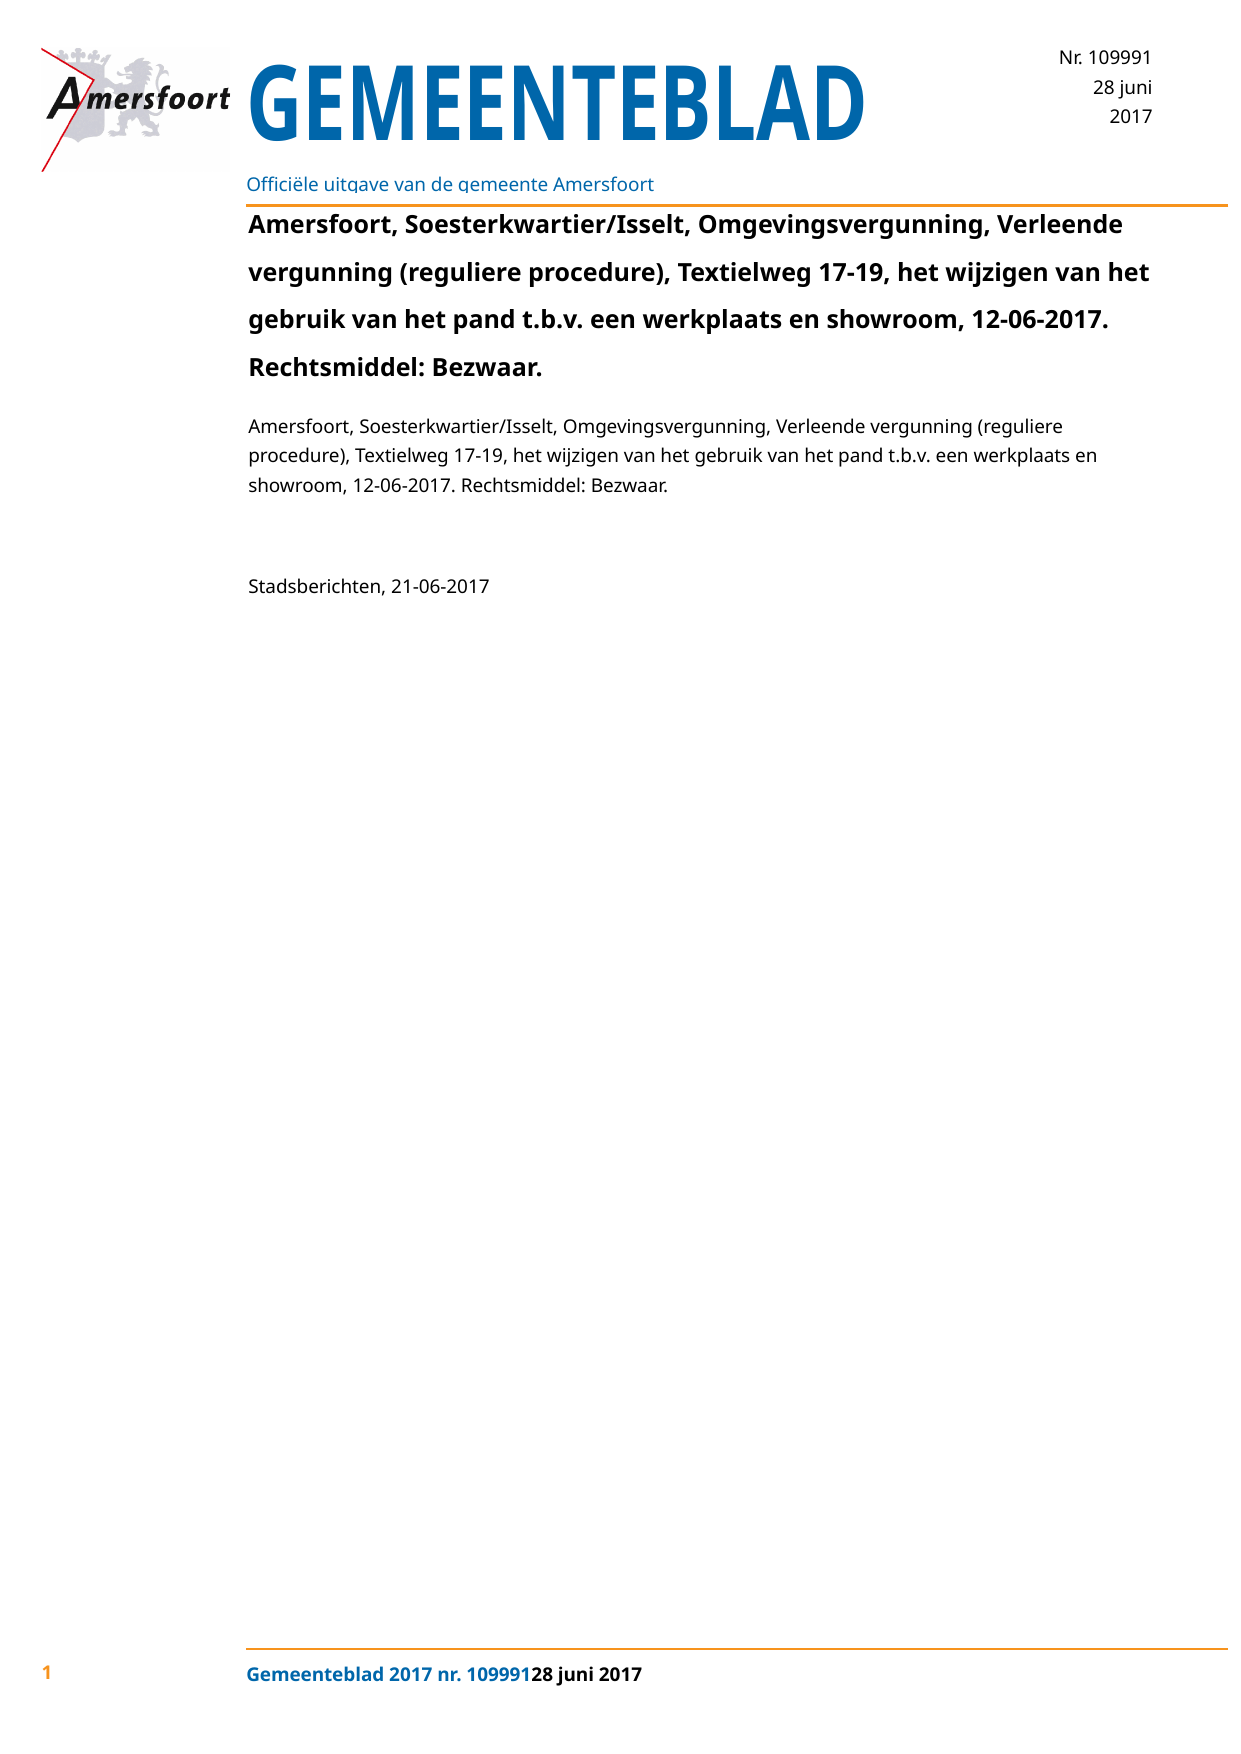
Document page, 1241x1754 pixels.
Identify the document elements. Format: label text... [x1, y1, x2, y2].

picture [41, 47, 231, 172]
text Stadsberichten, 21-06-2017 [248, 573, 1152, 599]
text Amersfoort, Soesterkwartier/Isselt, Omgevingsvergunning, Verleende vergunning (reguliere procedure), Textielweg 17-19, het wijzigen van het gebruik van het pand t.b.v. een werkplaats en showroom, 12-06-2017. Rechtsmiddel: Bezwaar. [248, 413, 1152, 498]
text Amersfoort, Soesterkwartier/Isselt, Omgevingsvergunning, Verleende vergunning (reguliere procedure), Textielweg 17-19, het wijzigen van het gebruik van het pand t.b.v. een werkplaats en showroom, 12-06-2017. Rechtsmiddel: Bezwaar. [248, 207, 1152, 384]
